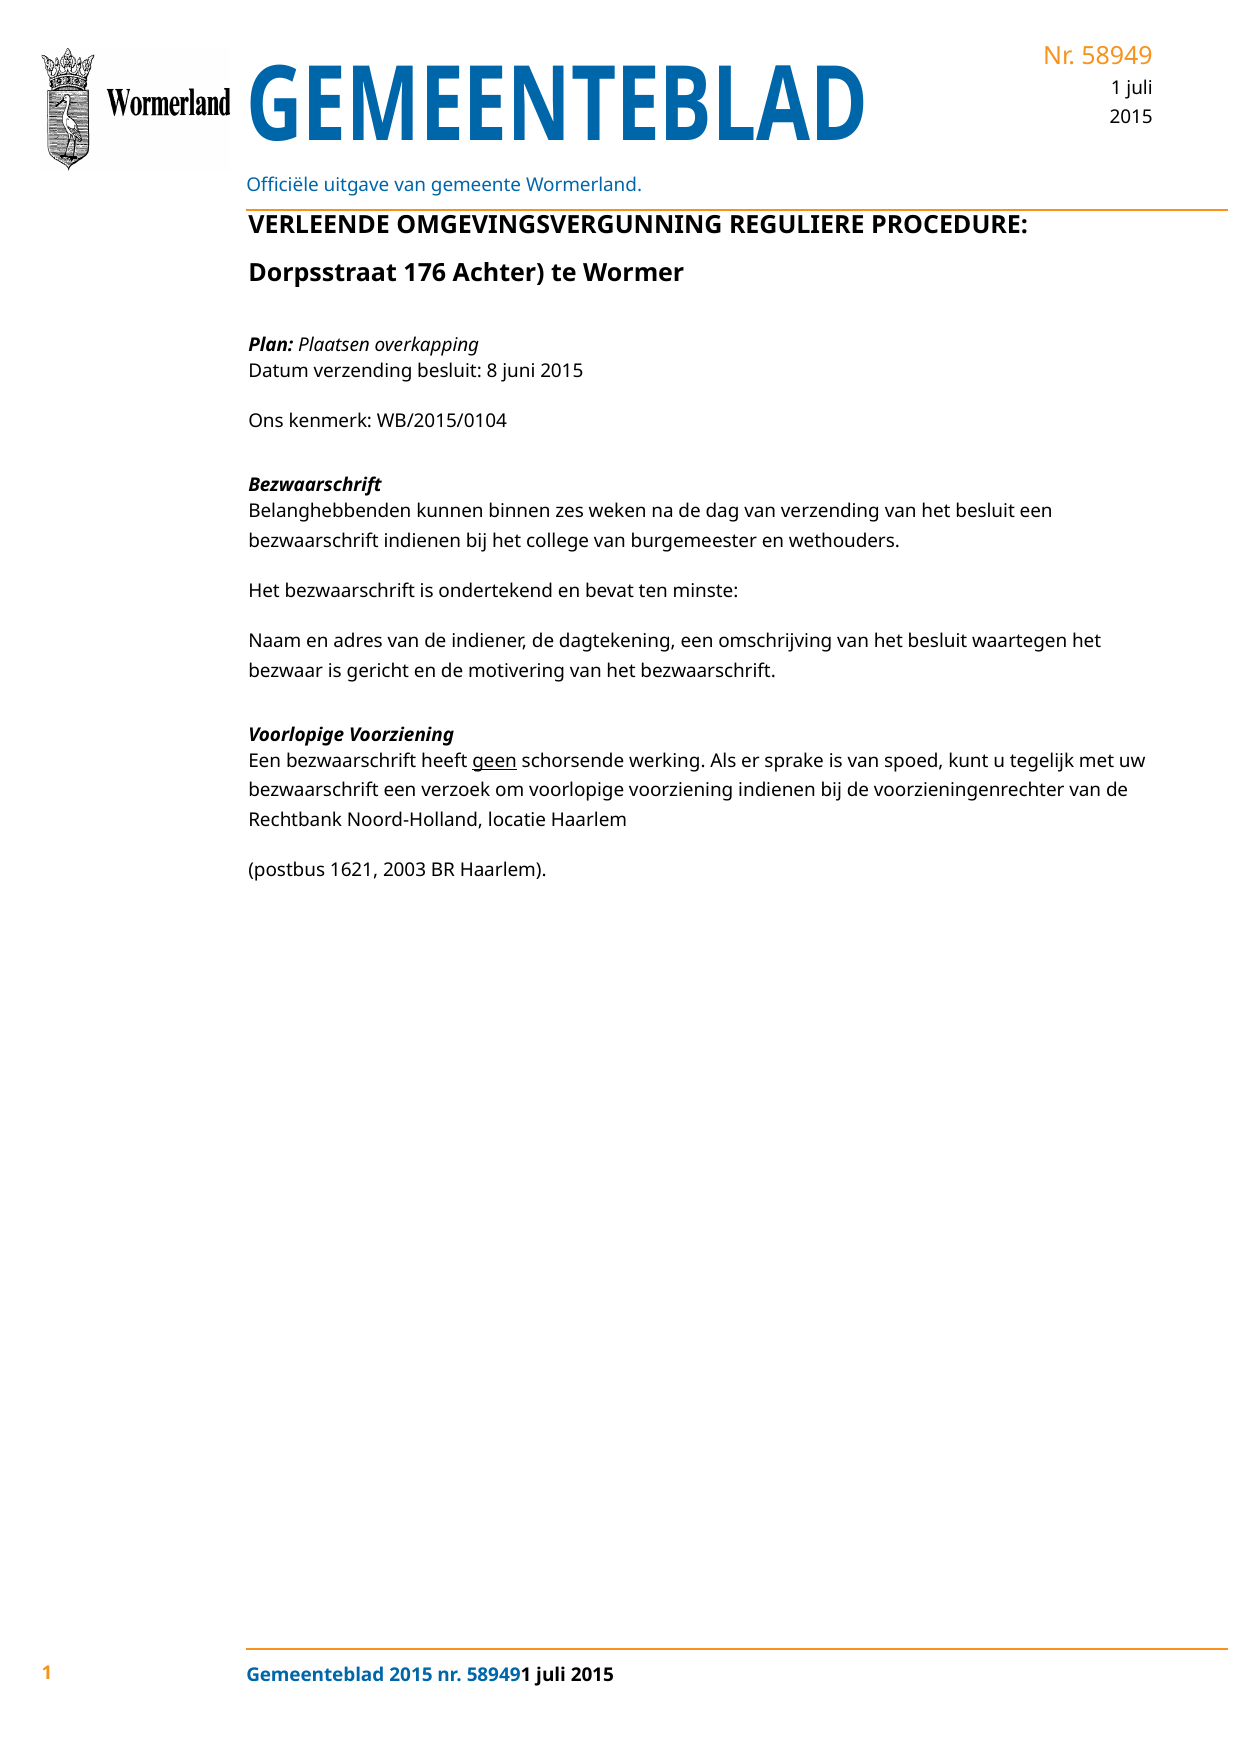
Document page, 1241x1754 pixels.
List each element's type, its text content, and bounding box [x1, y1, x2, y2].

text Voorlopige Voorziening [248, 721, 1152, 747]
text Datum verzending besluit: 8 juni 2015 [248, 357, 1152, 383]
text Ons kenmerk: WB/2015/0104 [248, 408, 1152, 433]
text VERLEENDE OMGEVINGSVERGUNNING REGULIERE PROCEDURE: Dorpsstraat 176 Achter) te Wormer [248, 211, 1152, 288]
text Belanghebbenden kunnen binnen zes weken na de dag van verzending van het besluit een bezwaarschrift indienen bij het college van burgemeester en wethouders. [248, 497, 1152, 553]
text (postbus 1621, 2003 BR Haarlem). [248, 857, 1152, 882]
text Bezwaarschrift [248, 472, 1152, 497]
text Naam en adres van de indiener, de dagtekening, een omschrijving van het besluit waartegen het bezwaar is gericht en de motivering van het bezwaarschrift. [248, 628, 1152, 683]
picture [41, 47, 231, 172]
text Een bezwaarschrift heeft geen schorsende werking. Als er sprake is van spoed, kunt u tegelijk met uw bezwaarschrift een verzoek om voorlopige voorziening indienen bij de voorzieningenrechter van de Rechtbank Noord-Holland, locatie Haarlem [248, 747, 1152, 832]
text Het bezwaarschrift is ondertekend en bevat ten minste: [248, 577, 1152, 603]
text Plan: Plaatsen overkapping [248, 331, 1152, 357]
